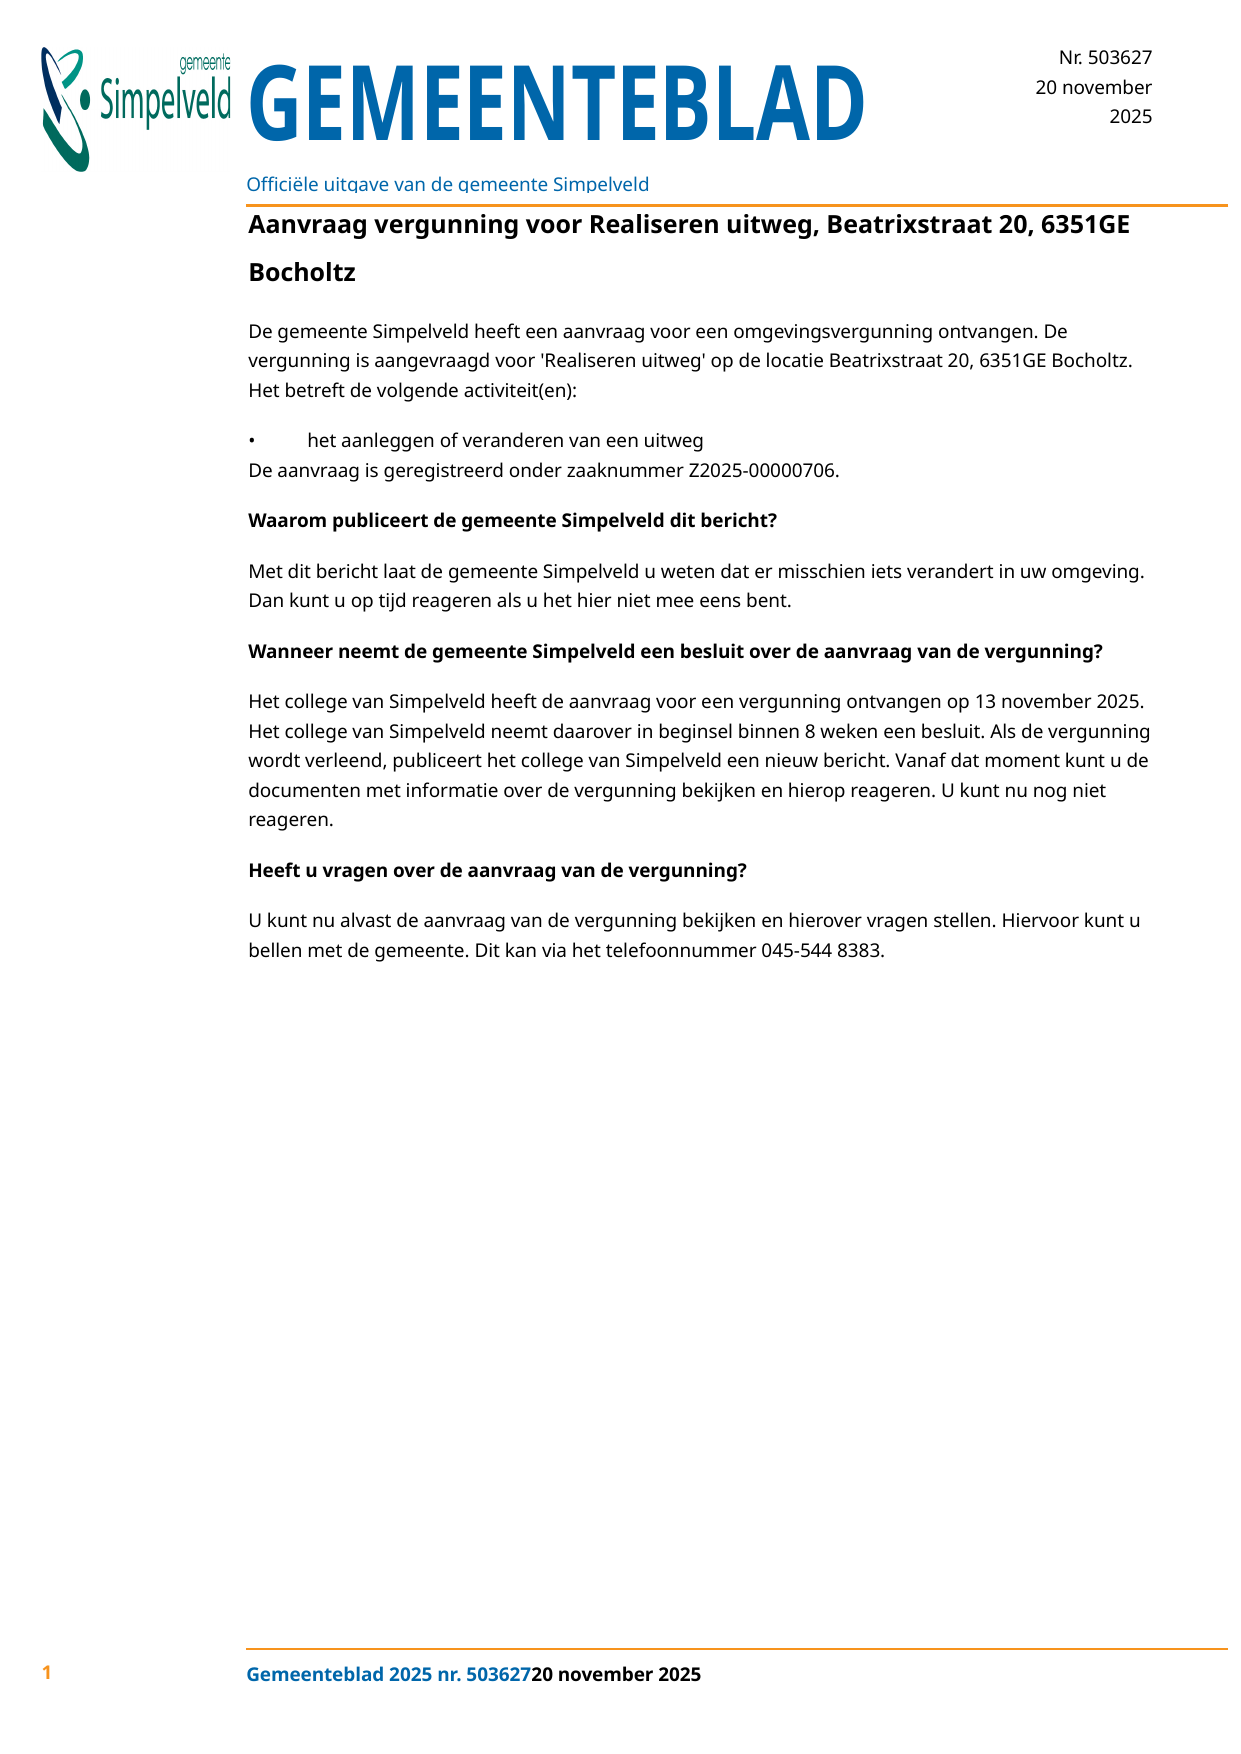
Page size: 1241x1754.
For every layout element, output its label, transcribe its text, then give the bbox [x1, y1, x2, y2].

text Aanvraag vergunning voor Realiseren uitweg, Beatrixstraat 20, 6351GE Bocholtz [248, 207, 1152, 288]
text Het college van Simpelveld heeft de aanvraag voor een vergunning ontvangen op 13 november 2025. Het college van Simpelveld neemt daarover in beginsel binnen 8 weken een besluit. Als de vergunning wordt verleend, publiceert het college van Simpelveld een nieuw bericht. Vanaf dat moment kunt u de documenten met informatie over de vergunning bekijken en hierop reageren. U kunt nu nog niet reageren. [248, 688, 1152, 832]
list het aanleggen of veranderen van een uitweg [248, 427, 1152, 453]
text De gemeente Simpelveld heeft een aanvraag voor een omgevingsvergunning ontvangen. De vergunning is aangevraagd voor 'Realiseren uitweg' op de locatie Beatrixstraat 20, 6351GE Bocholtz. Het betreft de volgende activiteit(en): [248, 318, 1152, 403]
text Met dit bericht laat de gemeente Simpelveld u weten dat er misschien iets verandert in uw omgeving. Dan kunt u op tijd reageren als u het hier niet mee eens bent. [248, 558, 1152, 613]
text U kunt nu alvast de aanvraag van de vergunning bekijken en hierover vragen stellen. Hiervoor kunt u bellen met de gemeente. Dit kan via het telefoonnummer 045-544 8383. [248, 907, 1152, 963]
text De aanvraag is geregistreerd onder zaaknummer Z2025-00000706. [248, 457, 1152, 483]
picture [41, 47, 231, 172]
text Wanneer neemt de gemeente Simpelveld een besluit over de aanvraag van de vergunning? [248, 638, 1152, 664]
text Waarom publiceert de gemeente Simpelveld dit bericht? [248, 507, 1152, 533]
text Heeft u vragen over de aanvraag van de vergunning? [248, 857, 1152, 883]
